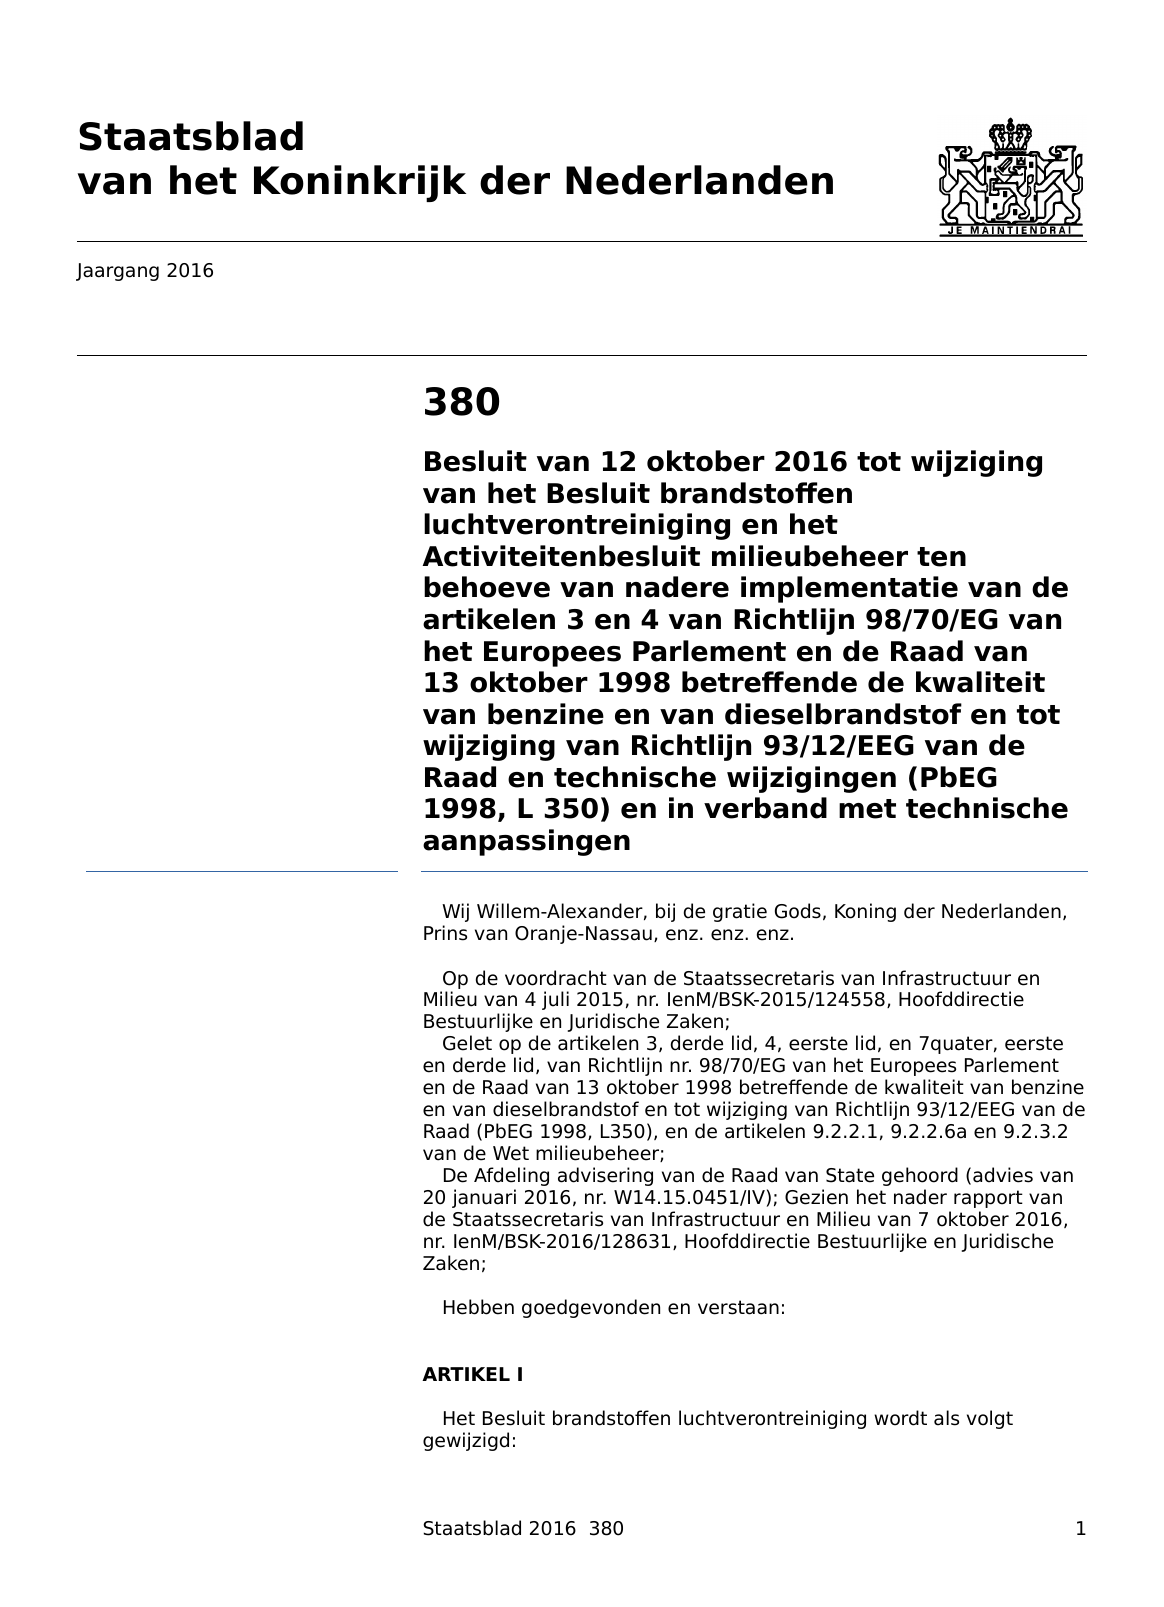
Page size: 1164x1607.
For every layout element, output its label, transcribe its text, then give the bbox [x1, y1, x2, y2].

picture [936, 115, 1087, 240]
table_header Staatsblad van het Koninkrijk der Nederlanden [77, 100, 886, 241]
text Besluit van 12 oktober 2016 tot wijziging van het Besluit brandstoffen luchtverontreiniging en het Activiteitenbesluit milieubeheer ten behoeve van nadere implementatie van de artikelen 3 en 4 van Richtlijn 98/70/EG van het Europees Parlement en de Raad van 13 oktober 1998 betreffende de kwaliteit van benzine en van dieselbrandstof en tot wijziging van Richtlijn 93/12/EEG van de Raad en technische wijzigingen (PbEG 1998, L 350) en in verband met technische aanpassingen [422, 447, 1087, 857]
text Het Besluit brandstoffen luchtverontreiniging wordt als volgt gewijzigd: [422, 1408, 1087, 1452]
table_header [886, 100, 1087, 241]
table_cell Jaargang 2016 [77, 242, 1087, 355]
text Gelet op de artikelen 3, derde lid, 4, eerste lid, en 7quater, eerste en derde lid, van Richtlijn nr. 98/70/EG van het Europees Parlement en de Raad van 13 oktober 1998 betreffende de kwaliteit van benzine en van dieselbrandstof en tot wijziging van Richtlijn 93/12/EEG van de Raad (PbEG 1998, L350), en de artikelen 9.2.2.1, 9.2.2.6a en 9.2.3.2 van de Wet milieubeheer; [422, 1033, 1087, 1165]
text Hebben goedgevonden en verstaan: [422, 1297, 1087, 1319]
text Wij Willem-Alexander, bij de gratie Gods, Koning der Nederlanden, Prins van Oranje-Nassau, enz. enz. enz. [422, 901, 1087, 945]
text Op de voordracht van de Staatssecretaris van Infrastructuur en Milieu van 4 juli 2015, nr. IenM/BSK-2015/124558, Hoofddirectie Bestuurlijke en Juridische Zaken; [422, 967, 1087, 1033]
text De Afdeling advisering van de Raad van State gehoord (advies van 20 januari 2016, nr. W14.15.0451/IV); Gezien het nader rapport van de Staatssecretaris van Infrastructuur en Milieu van 7 oktober 2016, nr. IenM/BSK-2016/128631, Hoofddirectie Bestuurlijke en Juridische Zaken; [422, 1165, 1087, 1275]
subtitle ARTIKEL I [422, 1364, 1087, 1386]
subtitle 380 [422, 381, 1087, 424]
